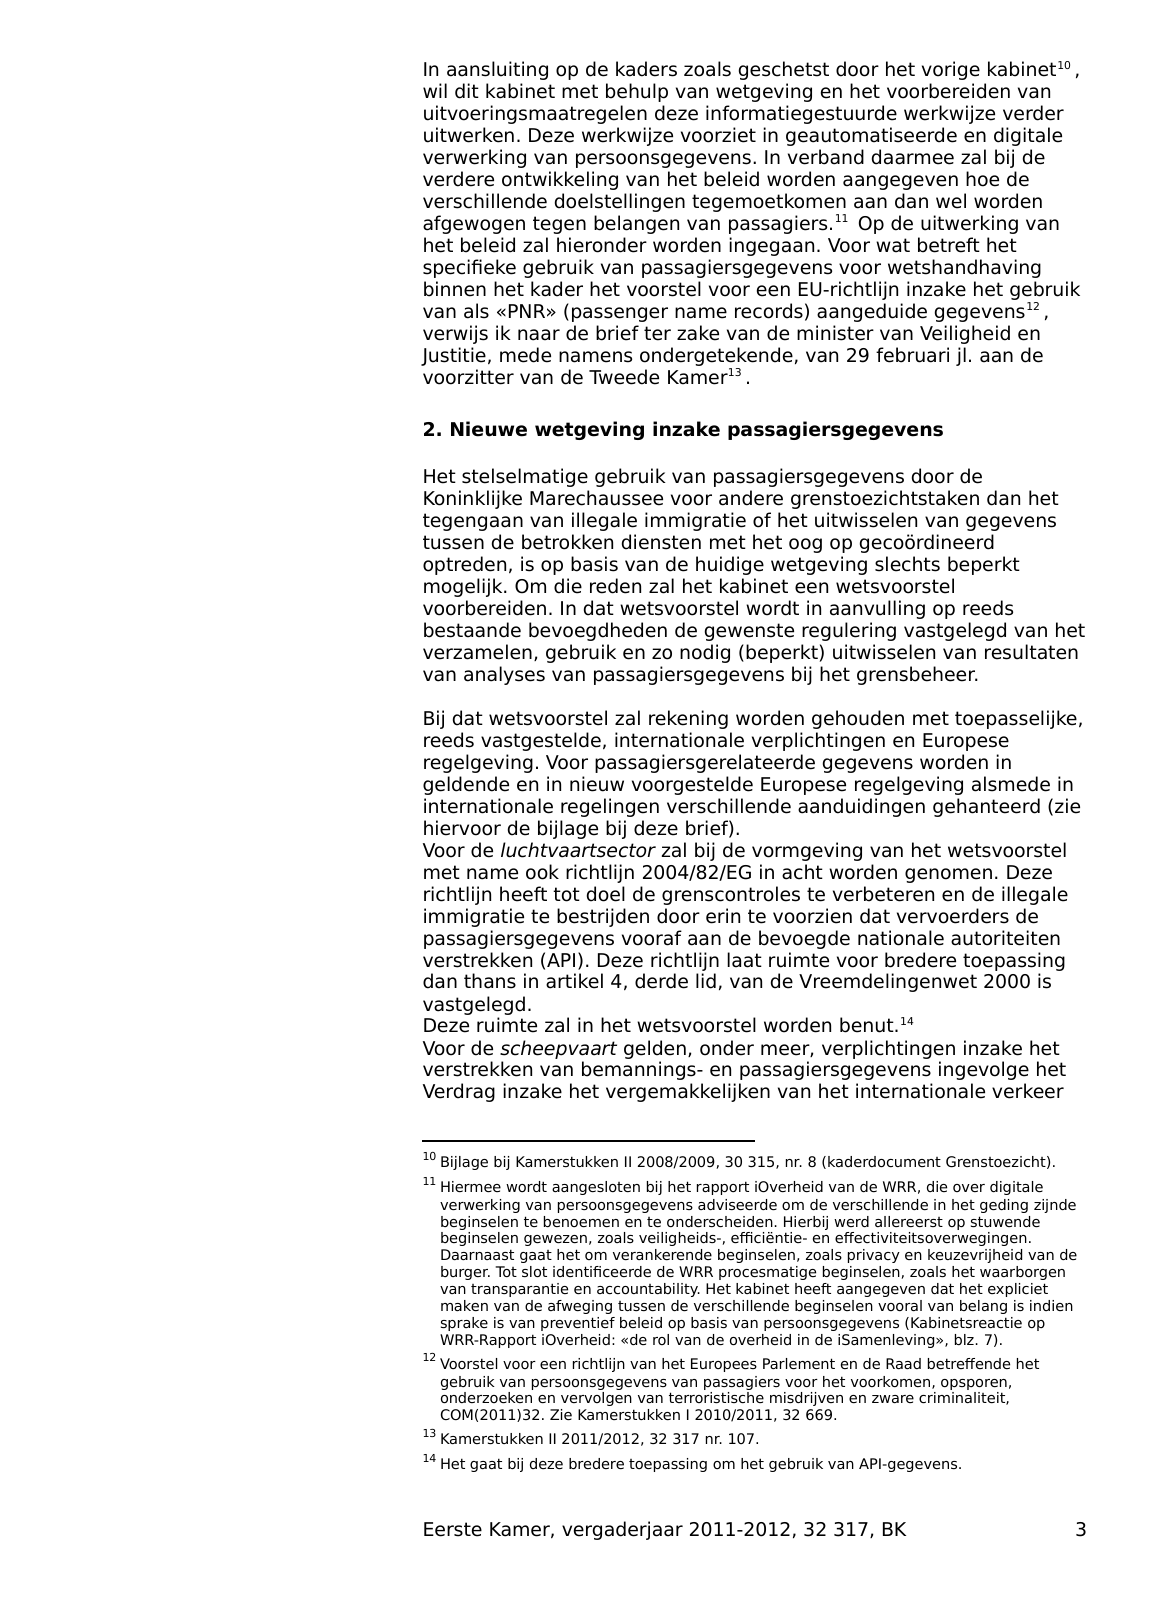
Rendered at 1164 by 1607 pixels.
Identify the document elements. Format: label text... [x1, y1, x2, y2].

text Voor de luchtvaartsector zal bij de vormgeving van het wetsvoorstel met name ook richtlijn 2004/82/EG in acht worden genomen. Deze richtlijn heeft tot doel de grenscontroles te verbeteren en de illegale immigratie te bestrijden door erin te voorzien dat vervoerders de passagiersgegevens vooraf aan de bevoegde nationale autoriteiten verstrekken (API). Deze richtlijn laat ruimte voor bredere toepassing dan thans in artikel 4, derde lid, van de Vreemdelingenwet 2000 is vastgelegd. [422, 839, 1087, 1015]
text Deze ruimte zal in het wetsvoorstel worden benut. [422, 1015, 1087, 1037]
text Bijlage bij Kamerstukken II 2008/2009, 30 315, nr. 8 (kaderdocument Grenstoezicht). [422, 1150, 1087, 1172]
text Voorstel voor een richtlijn van het Europees Parlement en de Raad betreffende het gebruik van persoonsgegevens van passagiers voor het voorkomen, opsporen, onderzoeken en vervolgen van terroristische misdrijven en zware criminaliteit, COM(2011)32. Zie Kamerstukken I 2010/2011, 32 669. [422, 1352, 1087, 1424]
text Het stelselmatige gebruik van passagiersgegevens door de Koninklijke Marechaussee voor andere grenstoezichtstaken dan het tegengaan van illegale immigratie of het uitwisselen van gegevens tussen de betrokken diensten met het oog op gecoördineerd optreden, is op basis van de huidige wetgeving slechts beperkt mogelijk. Om die reden zal het kabinet een wetsvoorstel voorbereiden. In dat wetsvoorstel wordt in aanvulling op reeds bestaande bevoegdheden de gewenste regulering vastgelegd van het verzamelen, gebruik en zo nodig (beperkt) uitwisselen van resultaten van analyses van passagiersgegevens bij het grensbeheer. [422, 466, 1087, 686]
text In aansluiting op de kaders zoals geschetst door het vorige kabinet, wil dit kabinet met behulp van wetgeving en het voorbereiden van uitvoeringsmaatregelen deze informatiegestuurde werkwijze verder uitwerken. Deze werkwijze voorziet in geautomatiseerde en digitale verwerking van persoonsgegevens. In verband daarmee zal bij de verdere ontwikkeling van het beleid worden aangegeven hoe de verschillende doelstellingen tegemoetkomen aan dan wel worden afgewogen tegen belangen van passagiers. Op de uitwerking van het beleid zal hieronder worden ingegaan. Voor wat betreft het specifieke gebruik van passagiersgegevens voor wetshandhaving binnen het kader het voorstel voor een EU-richtlijn inzake het gebruik van als «PNR» (passenger name records) aangeduide gegevens, verwijs ik naar de brief ter zake van de minister van Veiligheid en Justitie, mede namens ondergetekende, van 29 februari jl. aan de voorzitter van de Tweede Kamer. [422, 59, 1087, 389]
text Bij dat wetsvoorstel zal rekening worden gehouden met toepasselijke, reeds vastgestelde, internationale verplichtingen en Europese regelgeving. Voor passagiersgerelateerde gegevens worden in geldende en in nieuw voorgestelde Europese regelgeving alsmede in internationale regelingen verschillende aanduidingen gehanteerd (zie hiervoor de bijlage bij deze brief). [422, 708, 1087, 839]
text Kamerstukken II 2011/2012, 32 317 nr. 107. [422, 1427, 1087, 1449]
text Hiermee wordt aangesloten bij het rapport iOverheid van de WRR, die over digitale verwerking van persoonsgegevens adviseerde om de verschillende in het geding zijnde beginselen te benoemen en te onderscheiden. Hierbij werd allereerst op stuwende beginselen gewezen, zoals veiligheids-, efficiëntie- en effectiviteitsoverwegingen. Daarnaast gaat het om verankerende beginselen, zoals privacy en keuzevrijheid van de burger. Tot slot identificeerde de WRR procesmatige beginselen, zoals het waarborgen van transparantie en accountability. Het kabinet heeft aangegeven dat het expliciet maken van de afweging tussen de verschillende beginselen vooral van belang is indien sprake is van preventief beleid op basis van persoonsgegevens (Kabinetsreactie op WRR-Rapport iOverheid: «de rol van de overheid in de iSamenleving», blz. 7). [422, 1175, 1087, 1349]
subtitle 2. Nieuwe wetgeving inzake passagiersgegevens [422, 419, 1087, 441]
text Voor de scheepvaart gelden, onder meer, verplichtingen inzake het verstrekken van bemannings- en passagiersgegevens ingevolge het Verdrag inzake het vergemakkelijken van het internationale verkeer [422, 1037, 1087, 1103]
text Het gaat bij deze bredere toepassing om het gebruik van API-gegevens. [422, 1452, 1087, 1474]
